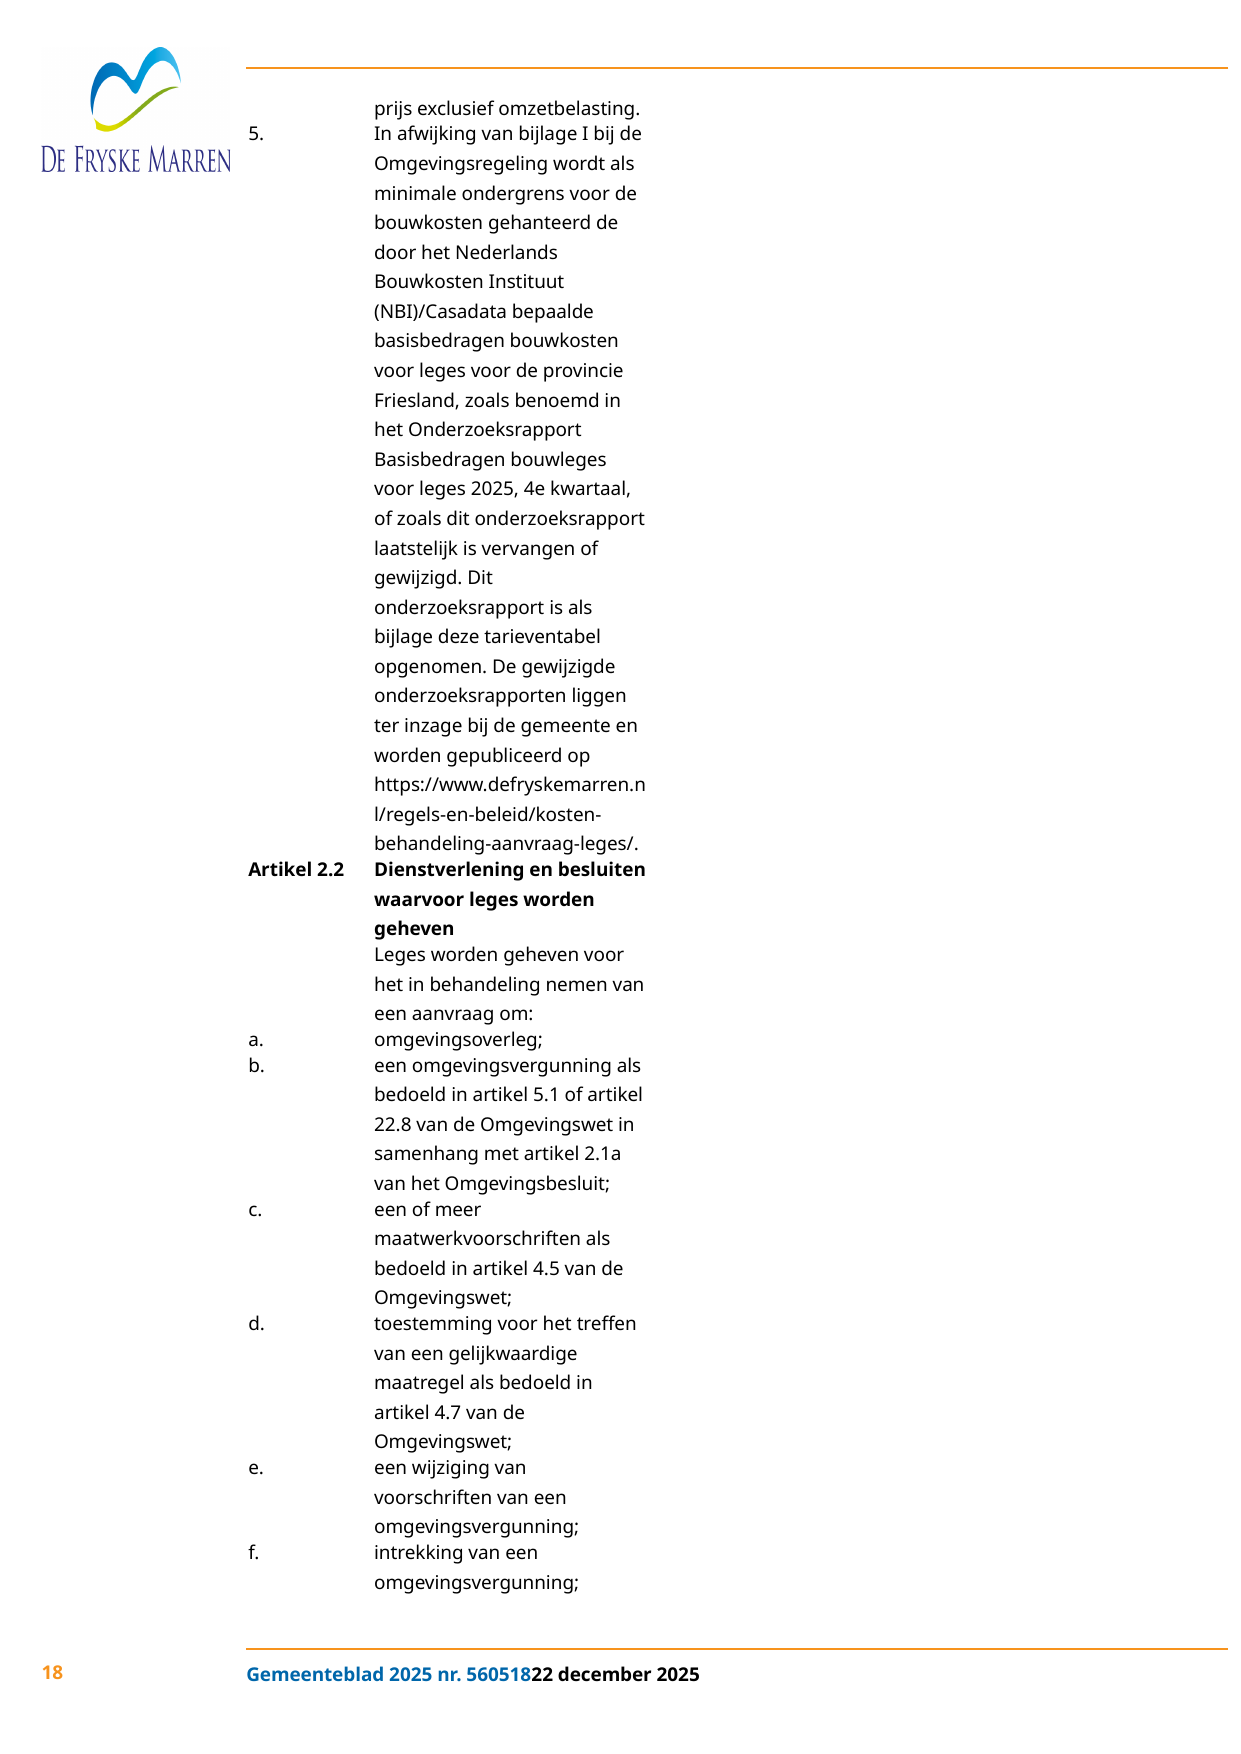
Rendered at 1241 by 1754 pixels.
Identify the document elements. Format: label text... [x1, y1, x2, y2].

table_cell [774, 121, 900, 856]
table_cell [1026, 1454, 1152, 1539]
table_cell [900, 856, 1026, 941]
table_cell [774, 1026, 900, 1052]
table_cell f. [248, 1539, 374, 1594]
table_cell [648, 1310, 774, 1454]
table_cell Artikel 2.2 [248, 856, 374, 941]
table_cell [774, 1539, 900, 1594]
table_cell [900, 1310, 1026, 1454]
table_cell [900, 1196, 1026, 1310]
table_cell een wijziging van voorschriften van een omgevingsvergunning; [374, 1454, 648, 1539]
table_cell [1026, 1310, 1152, 1454]
table_cell omgevingsoverleg; [374, 1026, 648, 1052]
table_cell [648, 95, 774, 121]
table_cell c. [248, 1196, 374, 1310]
table_cell [648, 1539, 774, 1594]
table_cell [900, 1454, 1026, 1539]
table_cell [1026, 856, 1152, 941]
table_cell [648, 856, 774, 941]
table_cell toestemming voor het treffen van een gelijkwaardige maatregel als bedoeld in artikel 4.7 van de Omgevingswet; [374, 1310, 648, 1454]
table_cell [900, 121, 1026, 856]
table_cell een of meer maatwerkvoorschriften als bedoeld in artikel 4.5 van de Omgevingswet; [374, 1196, 648, 1310]
table_cell [648, 1026, 774, 1052]
table_cell 5. [248, 121, 374, 856]
table_cell [1026, 95, 1152, 121]
table_cell [900, 1539, 1026, 1594]
table_cell [1026, 1539, 1152, 1594]
table_cell [248, 95, 374, 121]
table_cell a. [248, 1026, 374, 1052]
table_cell [774, 1196, 900, 1310]
table_cell [774, 95, 900, 121]
table_cell [1026, 1026, 1152, 1052]
table_cell b. [248, 1052, 374, 1196]
table_cell [648, 1196, 774, 1310]
table_cell [1026, 121, 1152, 856]
table_cell [774, 1052, 900, 1196]
table_cell Dienstverlening en besluiten waarvoor leges worden geheven [374, 856, 648, 941]
table_cell [648, 1052, 774, 1196]
table_cell prijs exclusief omzetbelasting. [374, 95, 648, 121]
table_cell [1026, 941, 1152, 1026]
picture [41, 47, 231, 172]
table_cell [648, 1454, 774, 1539]
table_cell [774, 1310, 900, 1454]
table_cell [248, 941, 374, 1026]
table_cell een omgevingsvergunning als bedoeld in artikel 5.1 of artikel 22.8 van de Omgevingswet in samenhang met artikel 2.1a van het Omgevingsbesluit; [374, 1052, 648, 1196]
table_cell [900, 95, 1026, 121]
table_cell Leges worden geheven voor het in behandeling nemen van een aanvraag om: [374, 941, 648, 1026]
table_cell [900, 1052, 1026, 1196]
table_cell [774, 1454, 900, 1539]
table_cell [774, 941, 900, 1026]
table_cell [900, 941, 1026, 1026]
table_cell [648, 941, 774, 1026]
table_cell [648, 121, 774, 856]
table_cell d. [248, 1310, 374, 1454]
table_cell [1026, 1196, 1152, 1310]
table_cell intrekking van een omgevingsvergunning; [374, 1539, 648, 1594]
table_cell e. [248, 1454, 374, 1539]
table_cell [1026, 1052, 1152, 1196]
table_cell In afwijking van bijlage I bij de Omgevingsregeling wordt als minimale ondergrens voor de bouwkosten gehanteerd de door het Nederlands Bouwkosten Instituut (NBI)/Casadata bepaalde basisbedragen bouwkosten voor leges voor de provincie Friesland, zoals benoemd in het Onderzoeksrapport Basisbedragen bouwleges voor leges 2025, 4e kwartaal, of zoals dit onderzoeksrapport laatstelijk is vervangen of gewijzigd. Dit onderzoeksrapport is als bijlage deze tarieventabel opgenomen. De gewijzigde onderzoeksrapporten liggen ter inzage bij de gemeente en worden gepubliceerd op https://www.defryskemarren.nl/regels-en-beleid/kosten-behandeling-aanvraag-leges/. [374, 121, 648, 856]
table_cell [900, 1026, 1026, 1052]
table_cell [774, 856, 900, 941]
